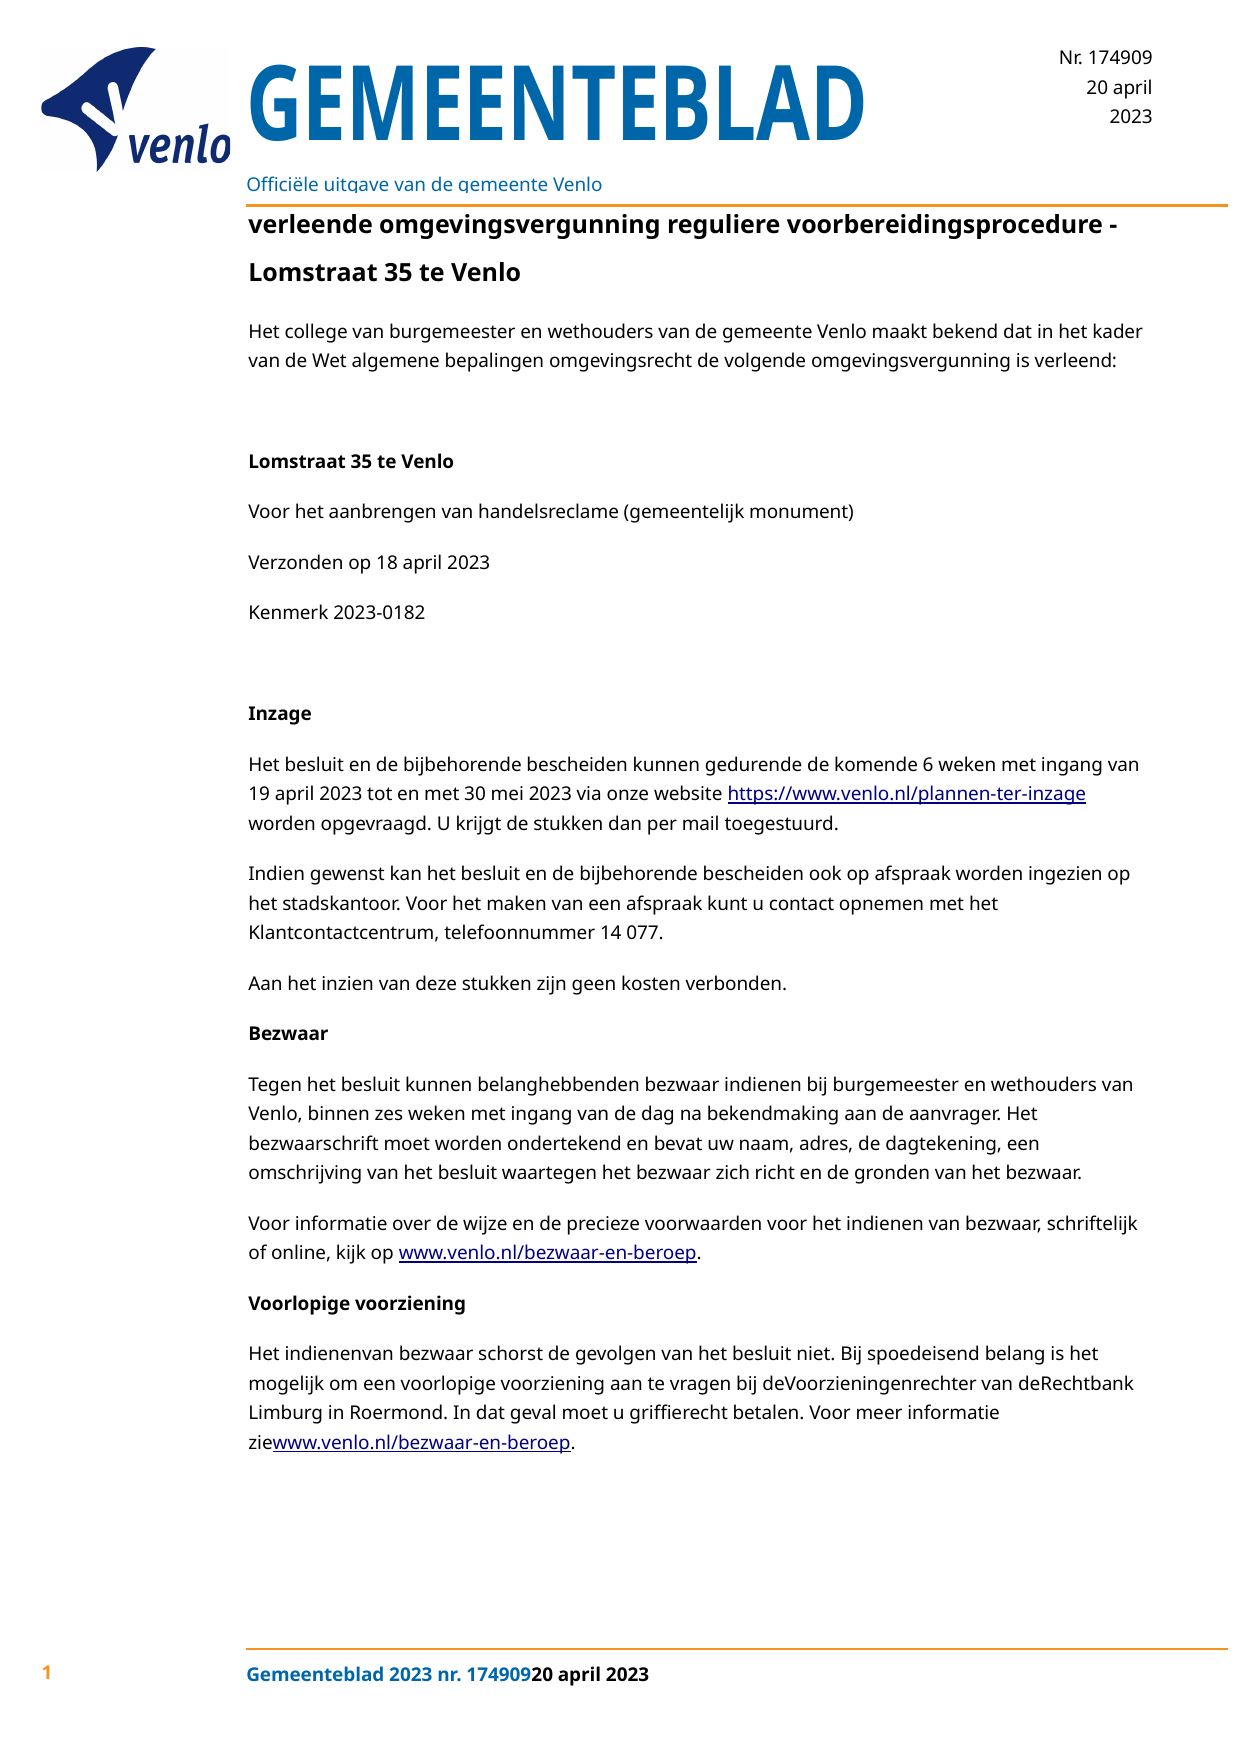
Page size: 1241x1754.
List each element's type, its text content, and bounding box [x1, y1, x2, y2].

text Inzage [248, 700, 1152, 726]
text verleende omgevingsvergunning reguliere voorbereidingsprocedure - Lomstraat 35 te Venlo [248, 207, 1152, 288]
text Verzonden op 18 april 2023 [248, 549, 1152, 575]
text Voor informatie over de wijze en de precieze voorwaarden voor het indienen van bezwaar, schriftelijk of online, kijk op www.venlo.nl/bezwaar-en-beroep. [248, 1210, 1152, 1265]
text Indien gewenst kan het besluit en de bijbehorende bescheiden ook op afspraak worden ingezien op het stadskantoor. Voor het maken van een afspraak kunt u contact opnemen met het Klantcontactcentrum, telefoonnummer 14 077. [248, 860, 1152, 945]
text Voor het aanbrengen van handelsreclame (gemeentelijk monument) [248, 499, 1152, 524]
text Bezwaar [248, 1020, 1152, 1046]
text Lomstraat 35 te Venlo [248, 448, 1152, 474]
text Het college van burgemeester en wethouders van de gemeente Venlo maakt bekend dat in het kader van de Wet algemene bepalingen omgevingsrecht de volgende omgevingsvergunning is verleend: [248, 318, 1152, 373]
text Het indienenvan bezwaar schorst de gevolgen van het besluit niet. Bij spoedeisend belang is het mogelijk om een voorlopige voorziening aan te vragen bij deVoorzieningenrechter van deRechtbank Limburg in Roermond. In dat geval moet u griffierecht betalen. Voor meer informatie ziewww.venlo.nl/bezwaar-en-beroep. [248, 1340, 1152, 1455]
text Het besluit en de bijbehorende bescheiden kunnen gedurende de komende 6 weken met ingang van 19 april 2023 tot en met 30 mei 2023 via onze website https://www.venlo.nl/plannen-ter-inzage worden opgevraagd. U krijgt de stukken dan per mail toegestuurd. [248, 751, 1152, 836]
text Tegen het besluit kunnen belanghebbenden bezwaar indienen bij burgemeester en wethouders van Venlo, binnen zes weken met ingang van de dag na bekendmaking aan de aanvrager. Het bezwaarschrift moet worden ondertekend en bevat uw naam, adres, de dagtekening, een omschrijving van het besluit waartegen het bezwaar zich richt en de gronden van het bezwaar. [248, 1071, 1152, 1185]
text Aan het inzien van deze stukken zijn geen kosten verbonden. [248, 970, 1152, 996]
text Kenmerk 2023-0182 [248, 599, 1152, 625]
text Voorlopige voorziening [248, 1290, 1152, 1316]
picture [41, 47, 231, 172]
